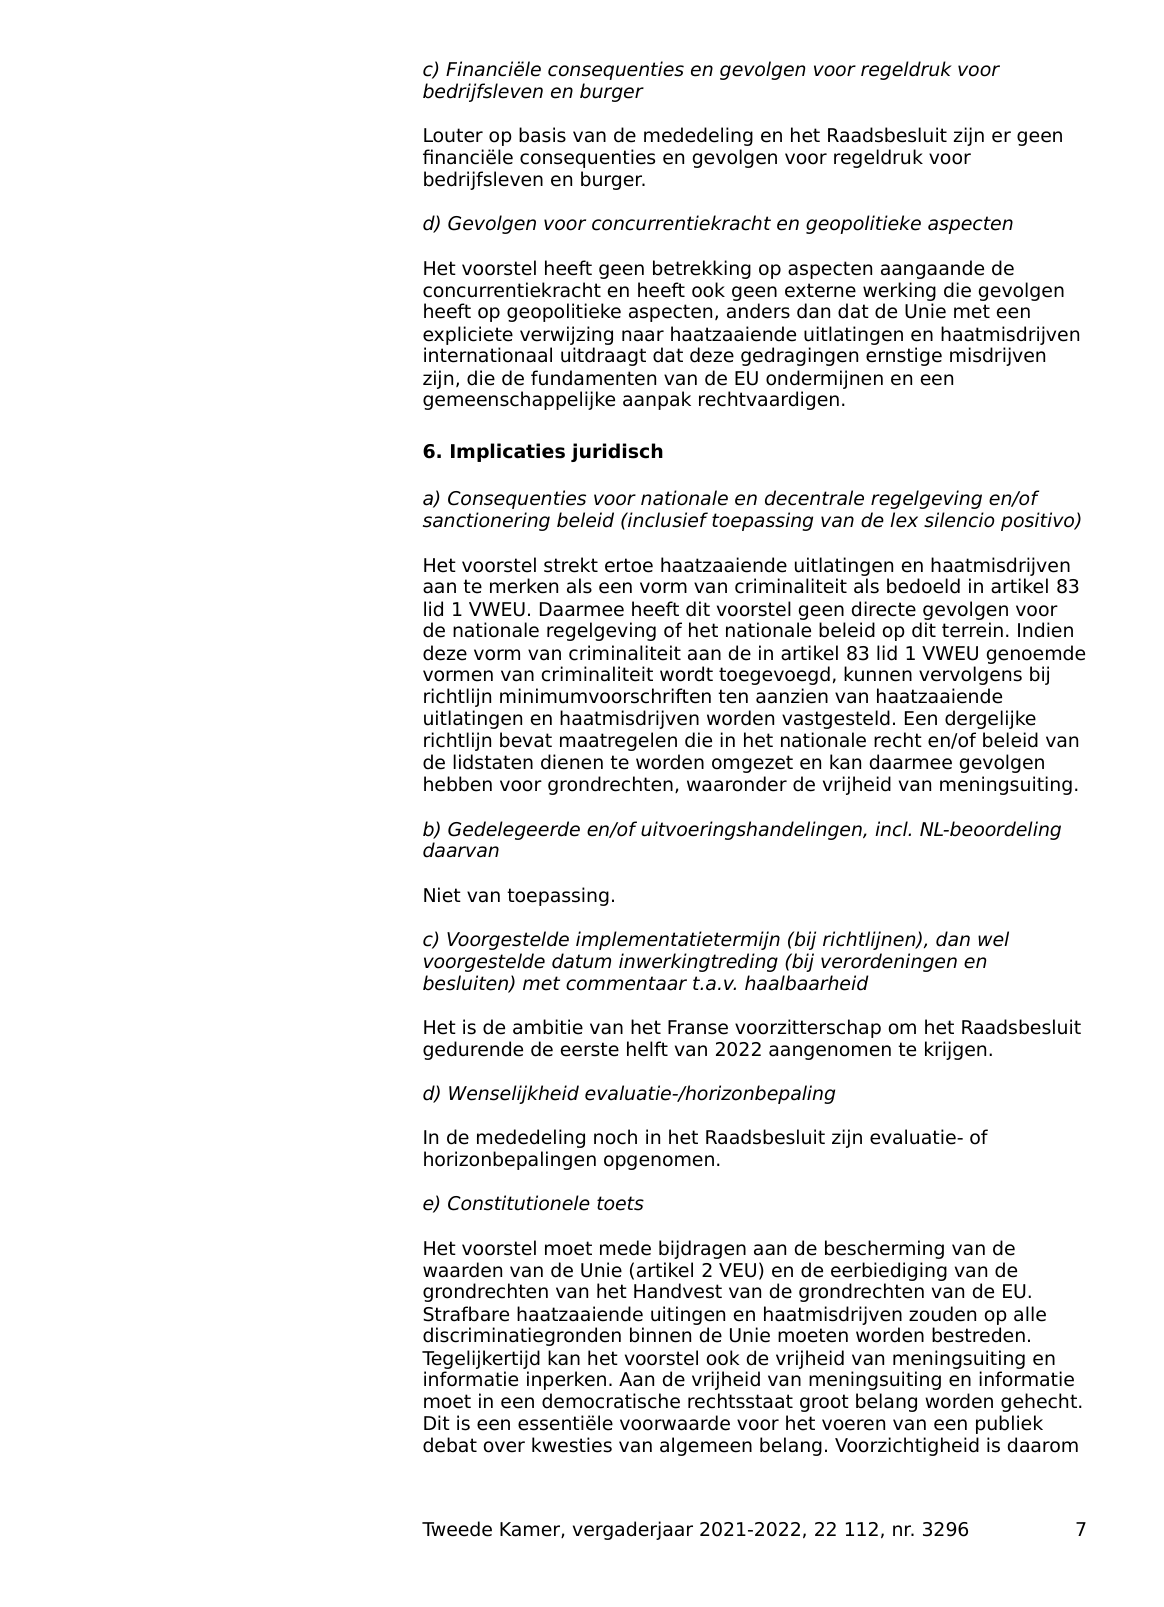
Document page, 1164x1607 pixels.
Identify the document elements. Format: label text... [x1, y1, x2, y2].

text Het voorstel moet mede bijdragen aan de bescherming van de waarden van de Unie (artikel 2 VEU) en de eerbiediging van de grondrechten van het Handvest van de grondrechten van de EU. Strafbare haatzaaiende uitingen en haatmisdrijven zouden op alle discriminatiegronden binnen de Unie moeten worden bestreden. Tegelijkertijd kan het voorstel ook de vrijheid van meningsuiting en informatie inperken. Aan de vrijheid van meningsuiting en informatie moet in een democratische rechtsstaat groot belang worden gehecht. Dit is een essentiële voorwaarde voor het voeren van een publiek debat over kwesties van algemeen belang. Voorzichtigheid is daarom [422, 1237, 1087, 1457]
text Het voorstel heeft geen betrekking op aspecten aangaande de concurrentiekracht en heeft ook geen externe werking die gevolgen heeft op geopolitieke aspecten, anders dan dat de Unie met een expliciete verwijzing naar haatzaaiende uitlatingen en haatmisdrijven internationaal uitdraagt dat deze gedragingen ernstige misdrijven zijn, die de fundamenten van de EU ondermijnen en een gemeenschappelijke aanpak rechtvaardigen. [422, 257, 1087, 411]
text Het is de ambitie van het Franse voorzitterschap om het Raadsbesluit gedurende de eerste helft van 2022 aangenomen te krijgen. [422, 1017, 1087, 1061]
subtitle b) Gedelegeerde en/of uitvoeringshandelingen, incl. NL-beoordeling daarvan [422, 818, 1087, 862]
text Louter op basis van de mededeling en het Raadsbesluit zijn er geen financiële consequenties en gevolgen voor regeldruk voor bedrijfsleven en burger. [422, 125, 1087, 191]
subtitle e) Constitutionele toets [422, 1193, 1087, 1215]
text In de mededeling noch in het Raadsbesluit zijn evaluatie- of horizonbepalingen opgenomen. [422, 1127, 1087, 1171]
subtitle d) Wenselijkheid evaluatie-/horizonbepaling [422, 1083, 1087, 1105]
subtitle d) Gevolgen voor concurrentiekracht en geopolitieke aspecten [422, 213, 1087, 235]
text Niet van toepassing. [422, 884, 1087, 907]
text Het voorstel strekt ertoe haatzaaiende uitlatingen en haatmisdrijven aan te merken als een vorm van criminaliteit als bedoeld in artikel 83 lid 1 VWEU. Daarmee heeft dit voorstel geen directe gevolgen voor de nationale regelgeving of het nationale beleid op dit terrein. Indien deze vorm van criminaliteit aan de in artikel 83 lid 1 VWEU genoemde vormen van criminaliteit wordt toegevoegd, kunnen vervolgens bij richtlijn minimumvoorschriften ten aanzien van haatzaaiende uitlatingen en haatmisdrijven worden vastgesteld. Een dergelijke richtlijn bevat maatregelen die in het nationale recht en/of beleid van de lidstaten dienen te worden omgezet en kan daarmee gevolgen hebben voor grondrechten, waaronder de vrijheid van meningsuiting. [422, 554, 1087, 796]
subtitle c) Voorgestelde implementatietermijn (bij richtlijnen), dan wel voorgestelde datum inwerkingtreding (bij verordeningen en besluiten) met commentaar t.a.v. haalbaarheid [422, 929, 1087, 995]
subtitle c) Financiële consequenties en gevolgen voor regeldruk voor bedrijfsleven en burger [422, 59, 1087, 103]
subtitle 6. Implicaties juridisch [422, 441, 1087, 463]
subtitle a) Consequenties voor nationale en decentrale regelgeving en/of sanctionering beleid (inclusief toepassing van de lex silencio positivo) [422, 488, 1087, 532]
